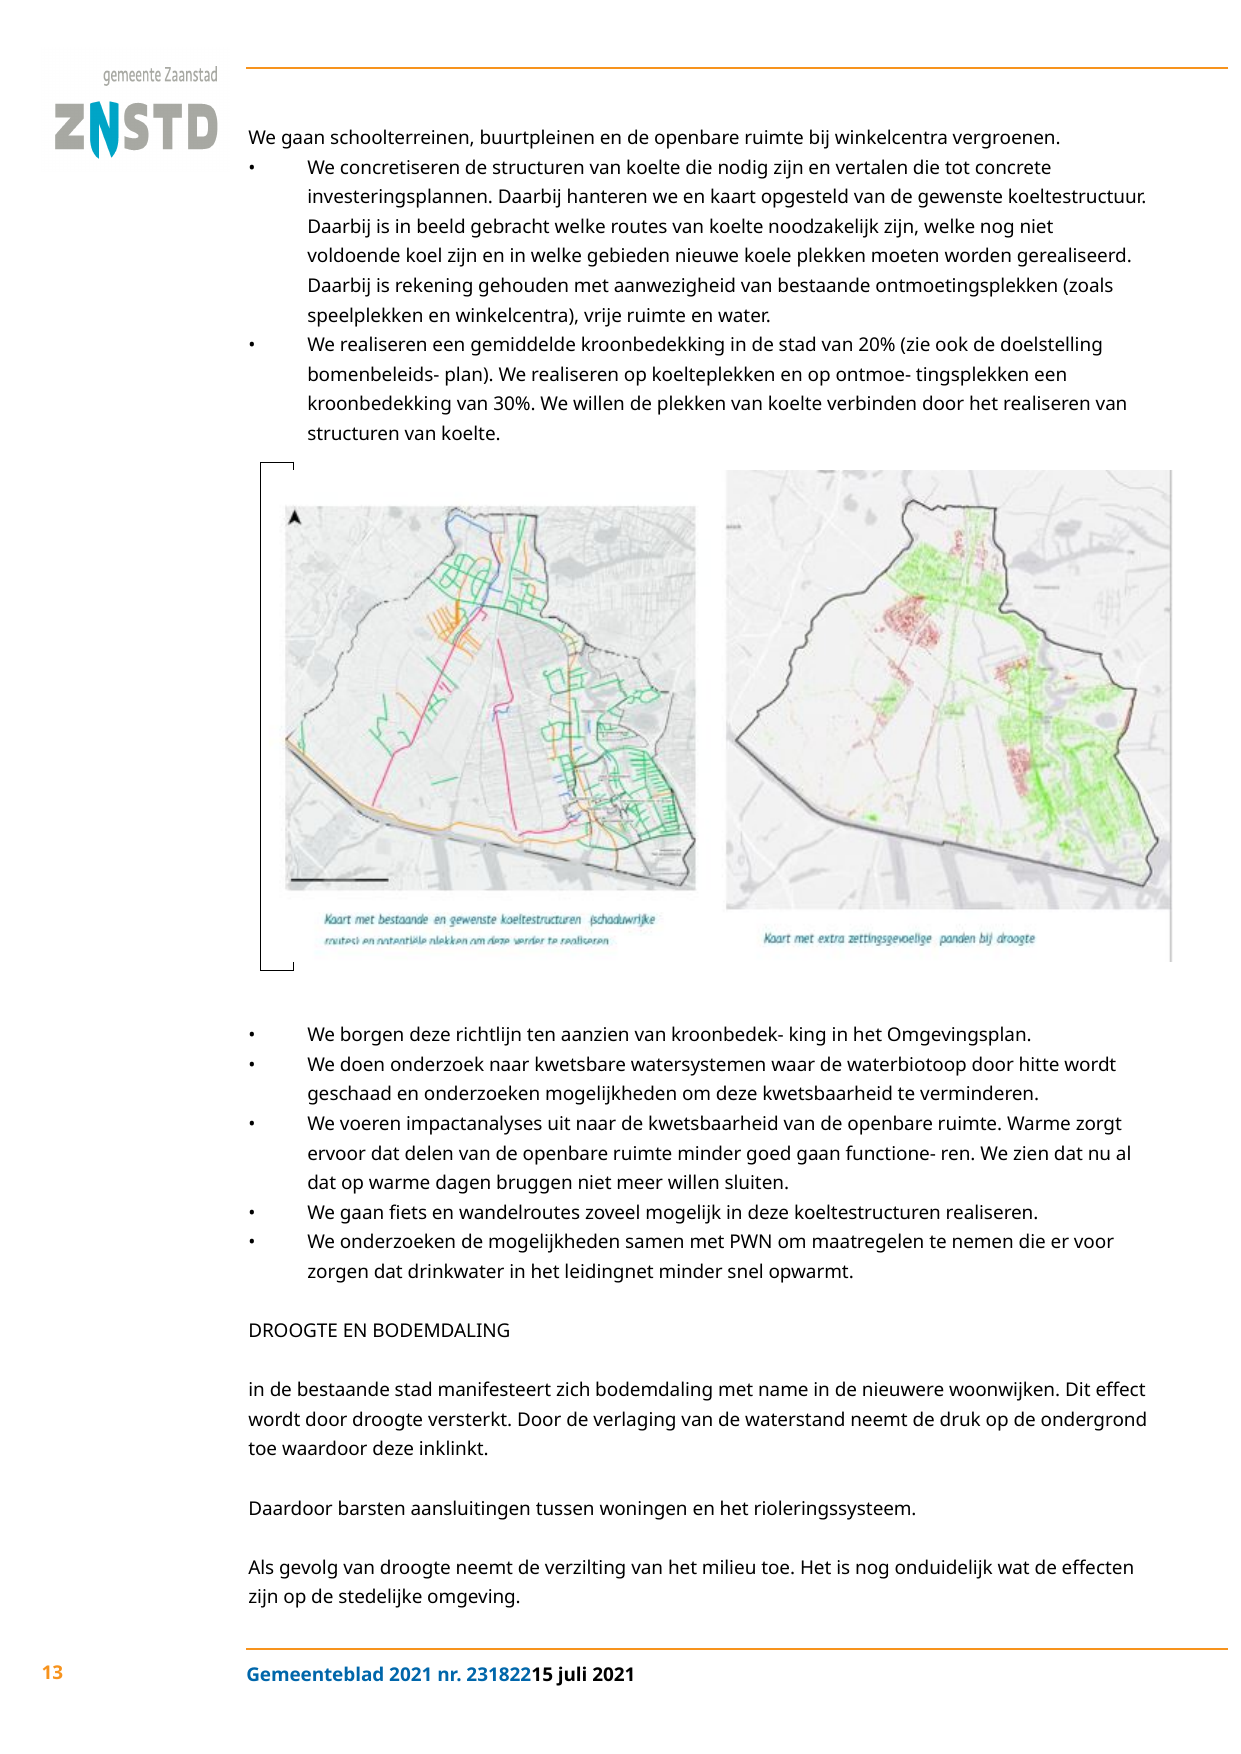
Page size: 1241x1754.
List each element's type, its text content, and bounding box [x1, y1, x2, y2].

list We concretiseren de structuren van koelte die nodig zijn en vertalen die tot concrete investeringsplannen. Daarbij hanteren we en kaart opgesteld van de gewenste koeltestructuur. Daarbij is in beeld gebracht welke routes van koelte noodzakelijk zijn, welke nog niet voldoende koel zijn en in welke gebieden nieuwe koele plekken moeten worden gerealiseerd. Daarbij is rekening gehouden met aanwezigheid van bestaande ontmoetingsplekken (zoals speelplekken en winkelcentra), vrije ruimte en water. [248, 154, 1152, 328]
text in de bestaande stad manifesteert zich bodemdaling met name in de nieuwere woonwijken. Dit effect wordt door droogte versterkt. Door de verlaging van de waterstand neemt de druk op de ondergrond toe waardoor deze inklinkt. [248, 1376, 1152, 1461]
list We gaan fiets en wandelroutes zoveel mogelijk in deze koeltestructuren realiseren. [248, 1199, 1152, 1225]
picture [268, 470, 1173, 962]
text Daardoor barsten aansluitingen tussen woningen en het rioleringssysteem. [248, 1495, 1152, 1521]
list We realiseren een gemiddelde kroonbedekking in de stad van 20% (zie ook de doelstelling bomenbeleids- plan). We realiseren op koelteplekken en op ontmoe- tingsplekken een kroonbedekking van 30%. We willen de plekken van koelte verbinden door het realiseren van structuren van koelte. [248, 331, 1152, 446]
text Als gevolg van droogte neemt de verzilting van het milieu toe. Het is nog onduidelijk wat de effecten zijn op de stedelijke omgeving. [248, 1554, 1152, 1609]
list We onderzoeken de mogelijkheden samen met PWN om maatregelen te nemen die er voor zorgen dat drinkwater in het leidingnet minder snel opwarmt. [248, 1228, 1152, 1284]
picture [41, 47, 231, 172]
list We borgen deze richtlijn ten aanzien van kroonbedek- king in het Omgevingsplan. [248, 1021, 1152, 1047]
text DROOGTE EN BODEMDALING [248, 1317, 1152, 1343]
list We voeren impactanalyses uit naar de kwetsbaarheid van de openbare ruimte. Warme zorgt ervoor dat delen van de openbare ruimte minder goed gaan functione- ren. We zien dat nu al dat op warme dagen bruggen niet meer willen sluiten. [248, 1110, 1152, 1195]
text We gaan schoolterreinen, buurtpleinen en de openbare ruimte bij winkelcentra vergroenen. [248, 124, 1152, 150]
list We doen onderzoek naar kwetsbare watersystemen waar de waterbiotoop door hitte wordt geschaad en onderzoeken mogelijkheden om deze kwetsbaarheid te verminderen. [248, 1051, 1152, 1106]
